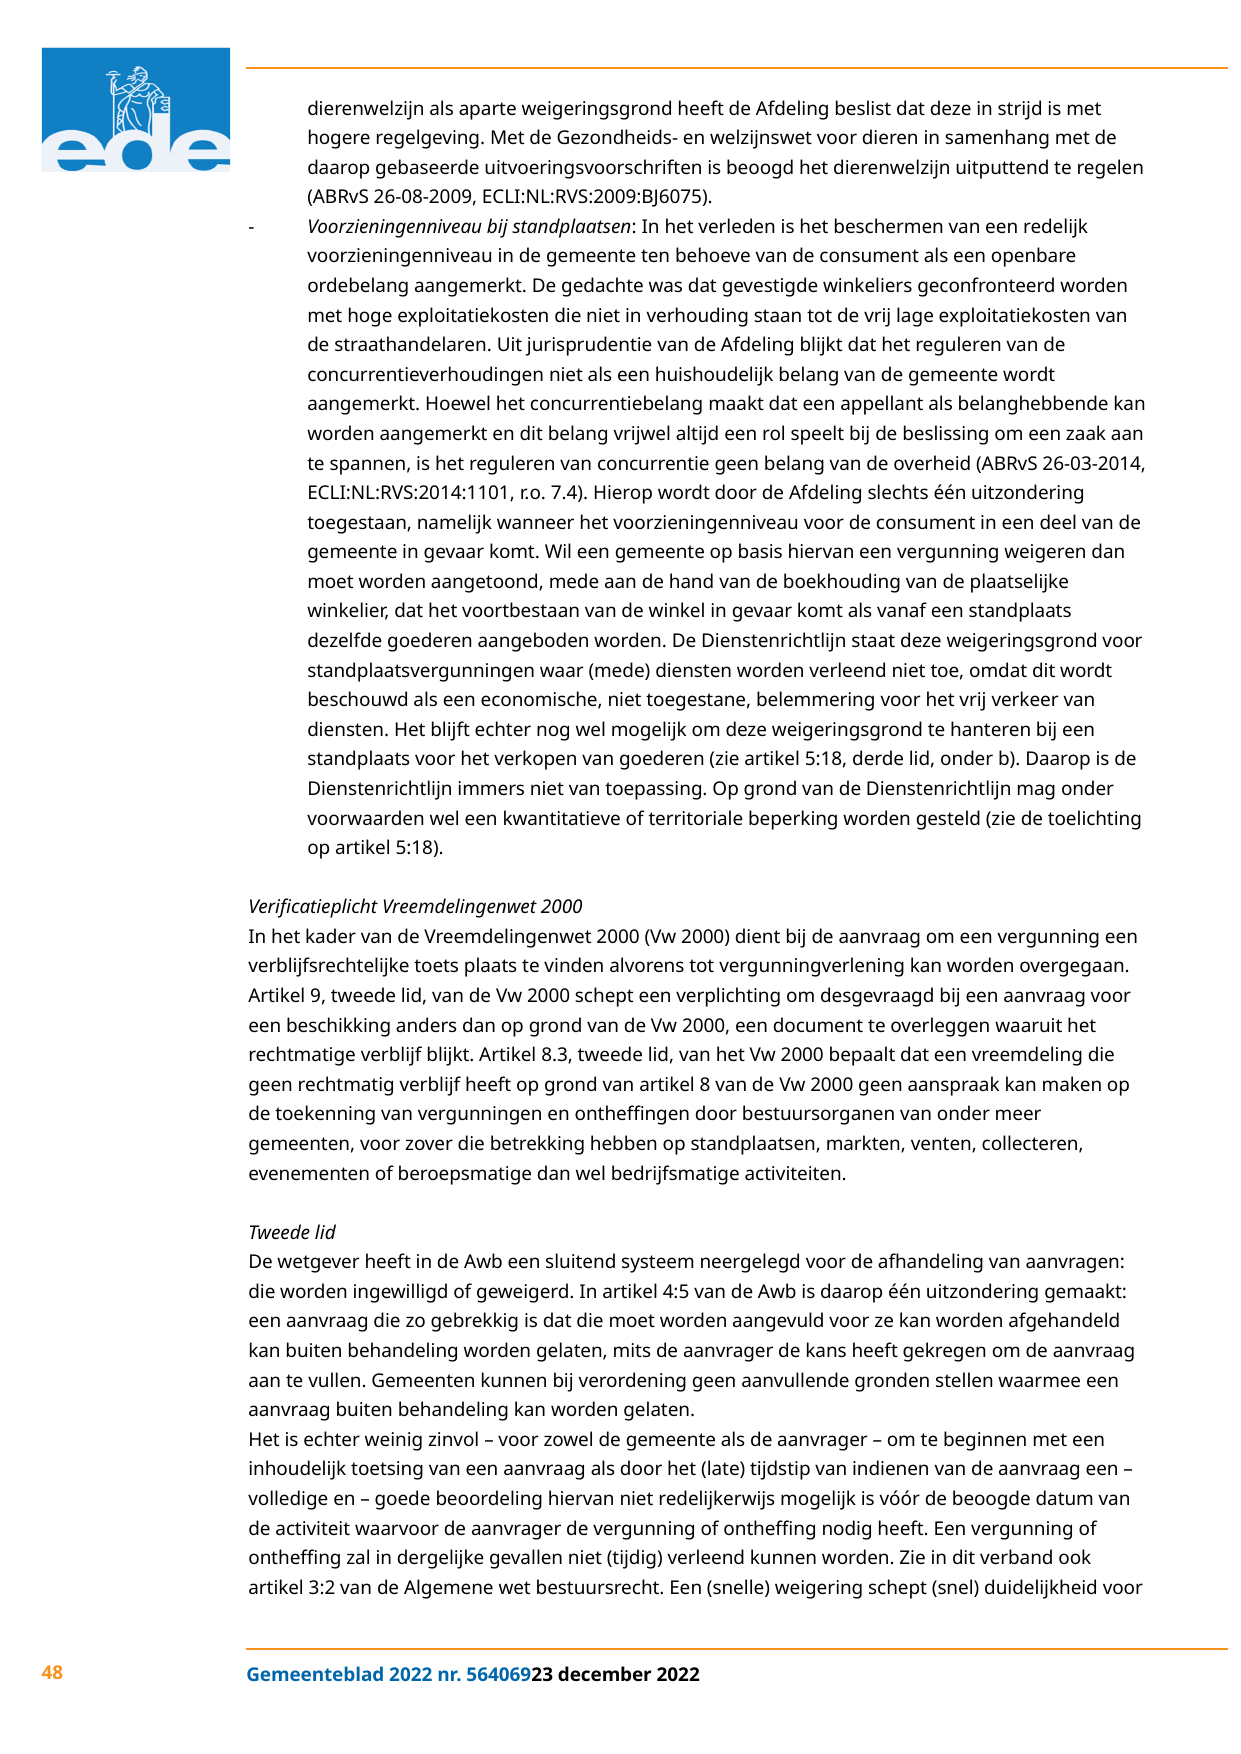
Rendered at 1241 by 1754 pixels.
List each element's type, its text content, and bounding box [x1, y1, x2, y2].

text Het is echter weinig zinvol – voor zowel de gemeente als de aanvrager – om te beginnen met een inhoudelijk toetsing van een aanvraag als door het (late) tijdstip van indienen van de aanvraag een – volledige en – goede beoordeling hiervan niet redelijkerwijs mogelijk is vóór de beoogde datum van de activiteit waarvoor de aanvrager de vergunning of ontheffing nodig heeft. Een vergunning of ontheffing zal in dergelijke gevallen niet (tijdig) verleend kunnen worden. Zie in dit verband ook artikel 3:2 van de Algemene wet bestuursrecht. Een (snelle) weigering schept (snel) duidelijkheid voor [248, 1426, 1152, 1600]
text Tweede lid [248, 1219, 1152, 1245]
picture [41, 47, 231, 172]
text Verificatieplicht Vreemdelingenwet 2000 [248, 893, 1152, 919]
list dierenwelzijn als aparte weigeringsgrond heeft de Afdeling beslist dat deze in strijd is met hogere regelgeving. Met de Gezondheids- en welzijnswet voor dieren in samenhang met de daarop gebaseerde uitvoeringsvoorschriften is beoogd het dierenwelzijn uitputtend te regelen (ABRvS 26-08-2009, ECLI:NL:RVS:2009:BJ6075). [248, 95, 1152, 209]
text In het kader van de Vreemdelingenwet 2000 (Vw 2000) dient bij de aanvraag om een vergunning een verblijfsrechtelijke toets plaats te vinden alvorens tot vergunningverlening kan worden overgegaan. Artikel 9, tweede lid, van de Vw 2000 schept een verplichting om desgevraagd bij een aanvraag voor een beschikking anders dan op grond van de Vw 2000, een document te overleggen waaruit het rechtmatige verblijf blijkt. Artikel 8.3, tweede lid, van het Vw 2000 bepaalt dat een vreemdeling die geen rechtmatig verblijf heeft op grond van artikel 8 van de Vw 2000 geen aanspraak kan maken op de toekenning van vergunningen en ontheffingen door bestuursorganen van onder meer gemeenten, voor zover die betrekking hebben op standplaatsen, markten, venten, collecteren, evenementen of beroepsmatige dan wel bedrijfsmatige activiteiten. [248, 923, 1152, 1186]
list Voorzieningenniveau bij standplaatsen: In het verleden is het beschermen van een redelijk voorzieningenniveau in de gemeente ten behoeve van de consument als een openbare ordebelang aangemerkt. De gedachte was dat gevestigde winkeliers geconfronteerd worden met hoge exploitatiekosten die niet in verhouding staan tot de vrij lage exploitatiekosten van de straathandelaren. Uit jurisprudentie van de Afdeling blijkt dat het reguleren van de concurrentieverhoudingen niet als een huishoudelijk belang van de gemeente wordt aangemerkt. Hoewel het concurrentiebelang maakt dat een appellant als belanghebbende kan worden aangemerkt en dit belang vrijwel altijd een rol speelt bij de beslissing om een zaak aan te spannen, is het reguleren van concurrentie geen belang van de overheid (ABRvS 26-03-2014, ECLI:NL:RVS:2014:1101, r.o. 7.4). Hierop wordt door de Afdeling slechts één uitzondering toegestaan, namelijk wanneer het voorzieningenniveau voor de consument in een deel van de gemeente in gevaar komt. Wil een gemeente op basis hiervan een vergunning weigeren dan moet worden aangetoond, mede aan de hand van de boekhouding van de plaatselijke winkelier, dat het voortbestaan van de winkel in gevaar komt als vanaf een standplaats dezelfde goederen aangeboden worden. De Dienstenrichtlijn staat deze weigeringsgrond voor standplaatsvergunningen waar (mede) diensten worden verleend niet toe, omdat dit wordt beschouwd als een economische, niet toegestane, belemmering voor het vrij verkeer van diensten. Het blijft echter nog wel mogelijk om deze weigeringsgrond te hanteren bij een standplaats voor het verkopen van goederen (zie artikel 5:18, derde lid, onder b). Daarop is de Dienstenrichtlijn immers niet van toepassing. Op grond van de Dienstenrichtlijn mag onder voorwaarden wel een kwantitatieve of territoriale beperking worden gesteld (zie de toelichting op artikel 5:18). [248, 213, 1152, 860]
text De wetgever heeft in de Awb een sluitend systeem neergelegd voor de afhandeling van aanvragen: die worden ingewilligd of geweigerd. In artikel 4:5 van de Awb is daarop één uitzondering gemaakt: een aanvraag die zo gebrekkig is dat die moet worden aangevuld voor ze kan worden afgehandeld kan buiten behandeling worden gelaten, mits de aanvrager de kans heeft gekregen om de aanvraag aan te vullen. Gemeenten kunnen bij verordening geen aanvullende gronden stellen waarmee een aanvraag buiten behandeling kan worden gelaten. [248, 1248, 1152, 1422]
